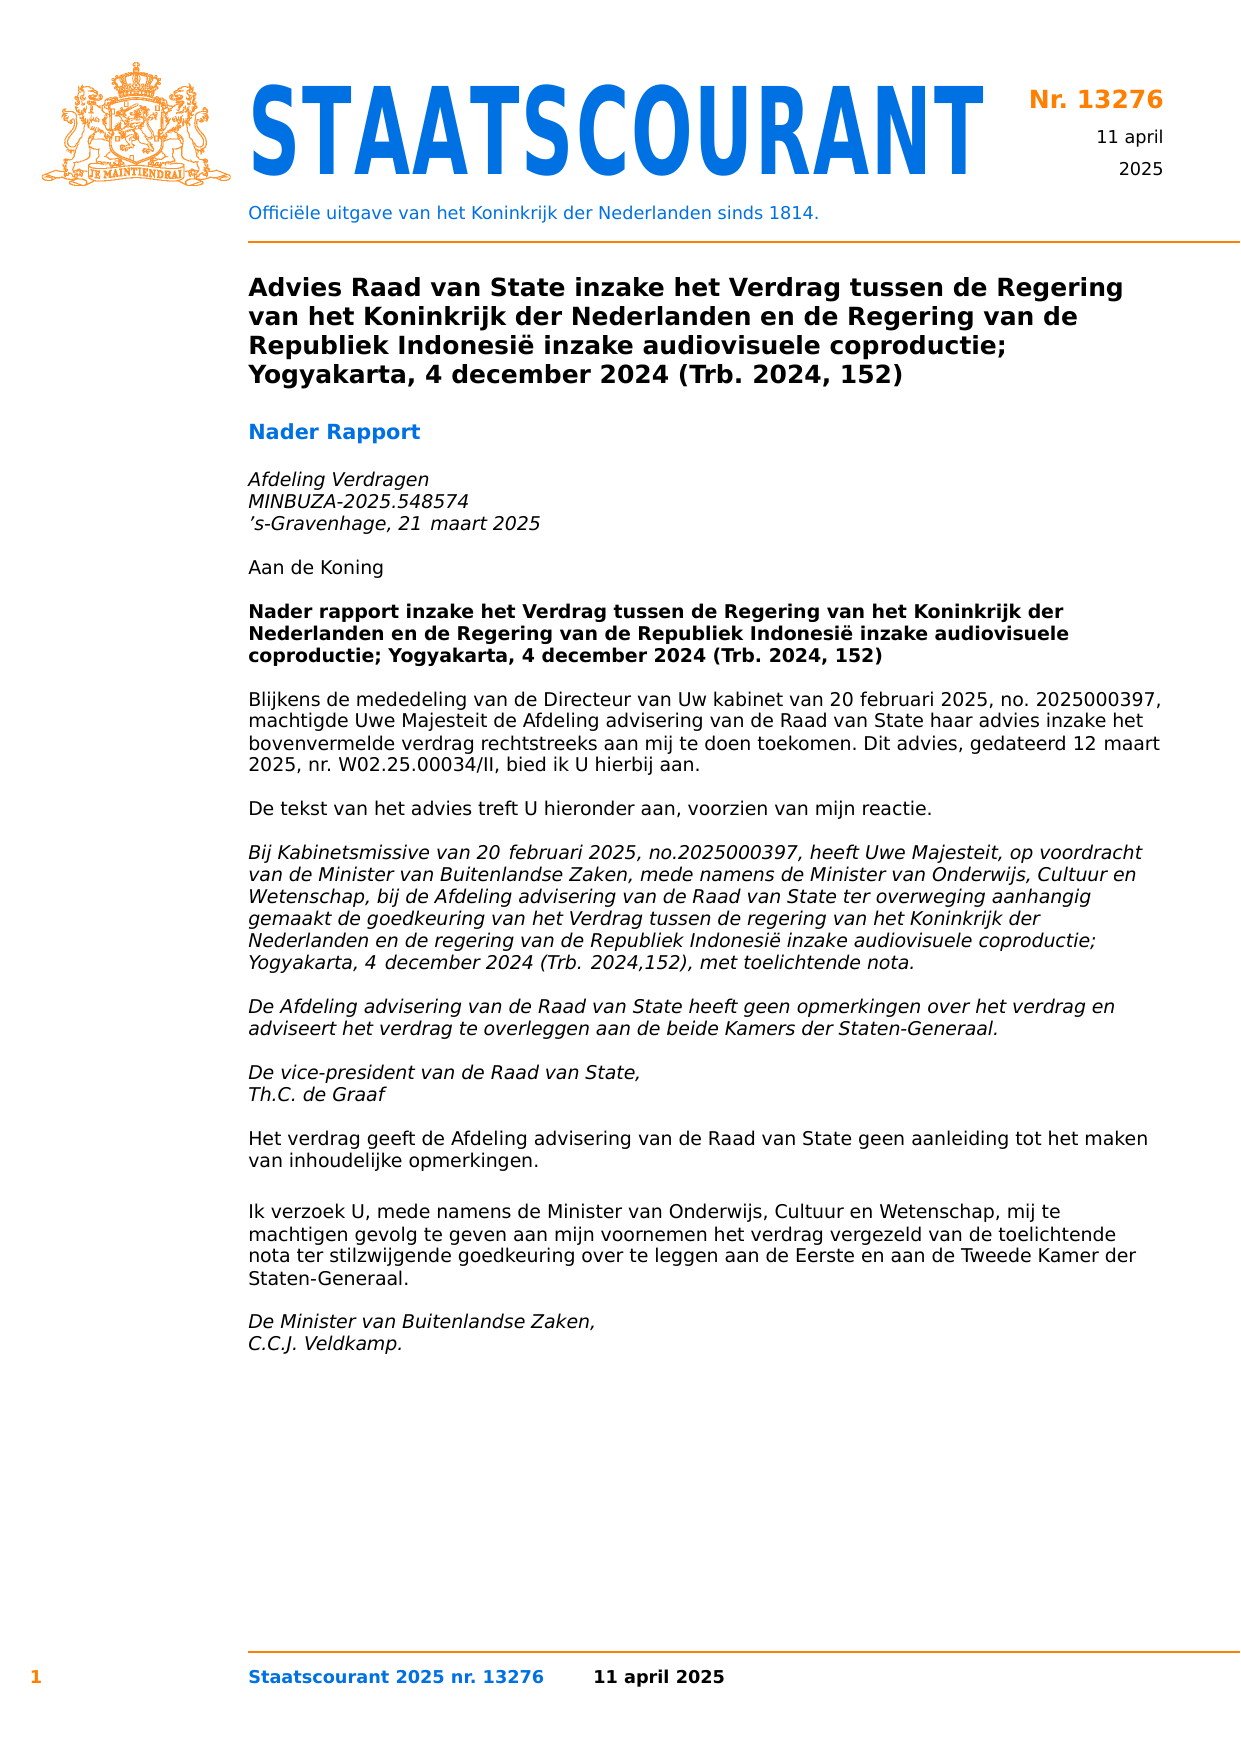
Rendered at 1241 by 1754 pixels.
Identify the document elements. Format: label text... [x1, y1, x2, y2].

text De vice-president van de Raad van State, [248, 1062, 1163, 1084]
subtitle Advies Raad van State inzake het Verdrag tussen de Regering van het Koninkrijk der Nederlanden en de Regering van de Republiek Indonesië inzake audiovisuele coproductie; Yogyakarta, 4 december 2024 (Trb. 2024, 152) [248, 273, 1163, 390]
text De tekst van het advies treft U hieronder aan, voorzien van mijn reactie. [248, 798, 1163, 820]
text De Afdeling advisering van de Raad van State heeft geen opmerkingen over het verdrag en adviseert het verdrag te overleggen aan de beide Kamers der Staten-Generaal. [248, 996, 1163, 1040]
text Th.C. de Graaf [248, 1084, 1163, 1106]
table_cell Officiële uitgave van het Koninkrijk der Nederlanden sinds 1814. [248, 203, 1240, 241]
text Aan de Koning [248, 557, 1163, 579]
table_header STAATSCOURANT [248, 62, 998, 203]
text ’s-Gravenhage, 21 maart 2025 [248, 513, 1163, 535]
text Blijkens de mededeling van de Directeur van Uw kabinet van 20 februari 2025, no. 2025000397, machtigde Uwe Majesteit de Afdeling advisering van de Raad van State haar advies inzake het bovenvermelde verdrag rechtstreeks aan mij te doen toekomen. Dit advies, gedateerd 12 maart 2025, nr. W02.25.00034/II, bied ik U hierbij aan. [248, 688, 1163, 776]
subtitle Nader Rapport [248, 420, 1163, 444]
table_header Nr. 13276 [998, 62, 1240, 121]
table_cell 2025 [998, 153, 1240, 203]
text De Minister van Buitenlandse Zaken, C.C.J. Veldkamp. [248, 1311, 1163, 1355]
table_header [25, 62, 248, 241]
text Bij Kabinetsmissive van 20 februari 2025, no.2025000397, heeft Uwe Majesteit, op voordracht van de Minister van Buitenlandse Zaken, mede namens de Minister van Onderwijs, Cultuur en Wetenschap, bij de Afdeling advisering van de Raad van State ter overweging aanhangig gemaakt de goedkeuring van het Verdrag tussen de regering van het Koninkrijk der Nederlanden en de regering van de Republiek Indonesië inzake audiovisuele coproductie; Yogyakarta, 4 december 2024 (Trb. 2024,152), met toelichtende nota. [248, 842, 1163, 974]
picture [41, 62, 231, 186]
table_cell 11 april [998, 121, 1240, 153]
text Afdeling Verdragen [248, 469, 1163, 491]
text Het verdrag geeft de Afdeling advisering van de Raad van State geen aanleiding tot het maken van inhoudelijke opmerkingen. [248, 1127, 1163, 1171]
text MINBUZA-2025.548574 [248, 491, 1163, 513]
text Nader rapport inzake het Verdrag tussen de Regering van het Koninkrijk der Nederlanden en de Regering van de Republiek Indonesië inzake audiovisuele coproductie; Yogyakarta, 4 december 2024 (Trb. 2024, 152) [248, 601, 1163, 667]
text Ik verzoek U, mede namens de Minister van Onderwijs, Cultuur en Wetenschap, mij te machtigen gevolg te geven aan mijn voornemen het verdrag vergezeld van de toelichtende nota ter stilzwijgende goedkeuring over te leggen aan de Eerste en aan de Tweede Kamer der Staten-Generaal. [248, 1201, 1163, 1289]
